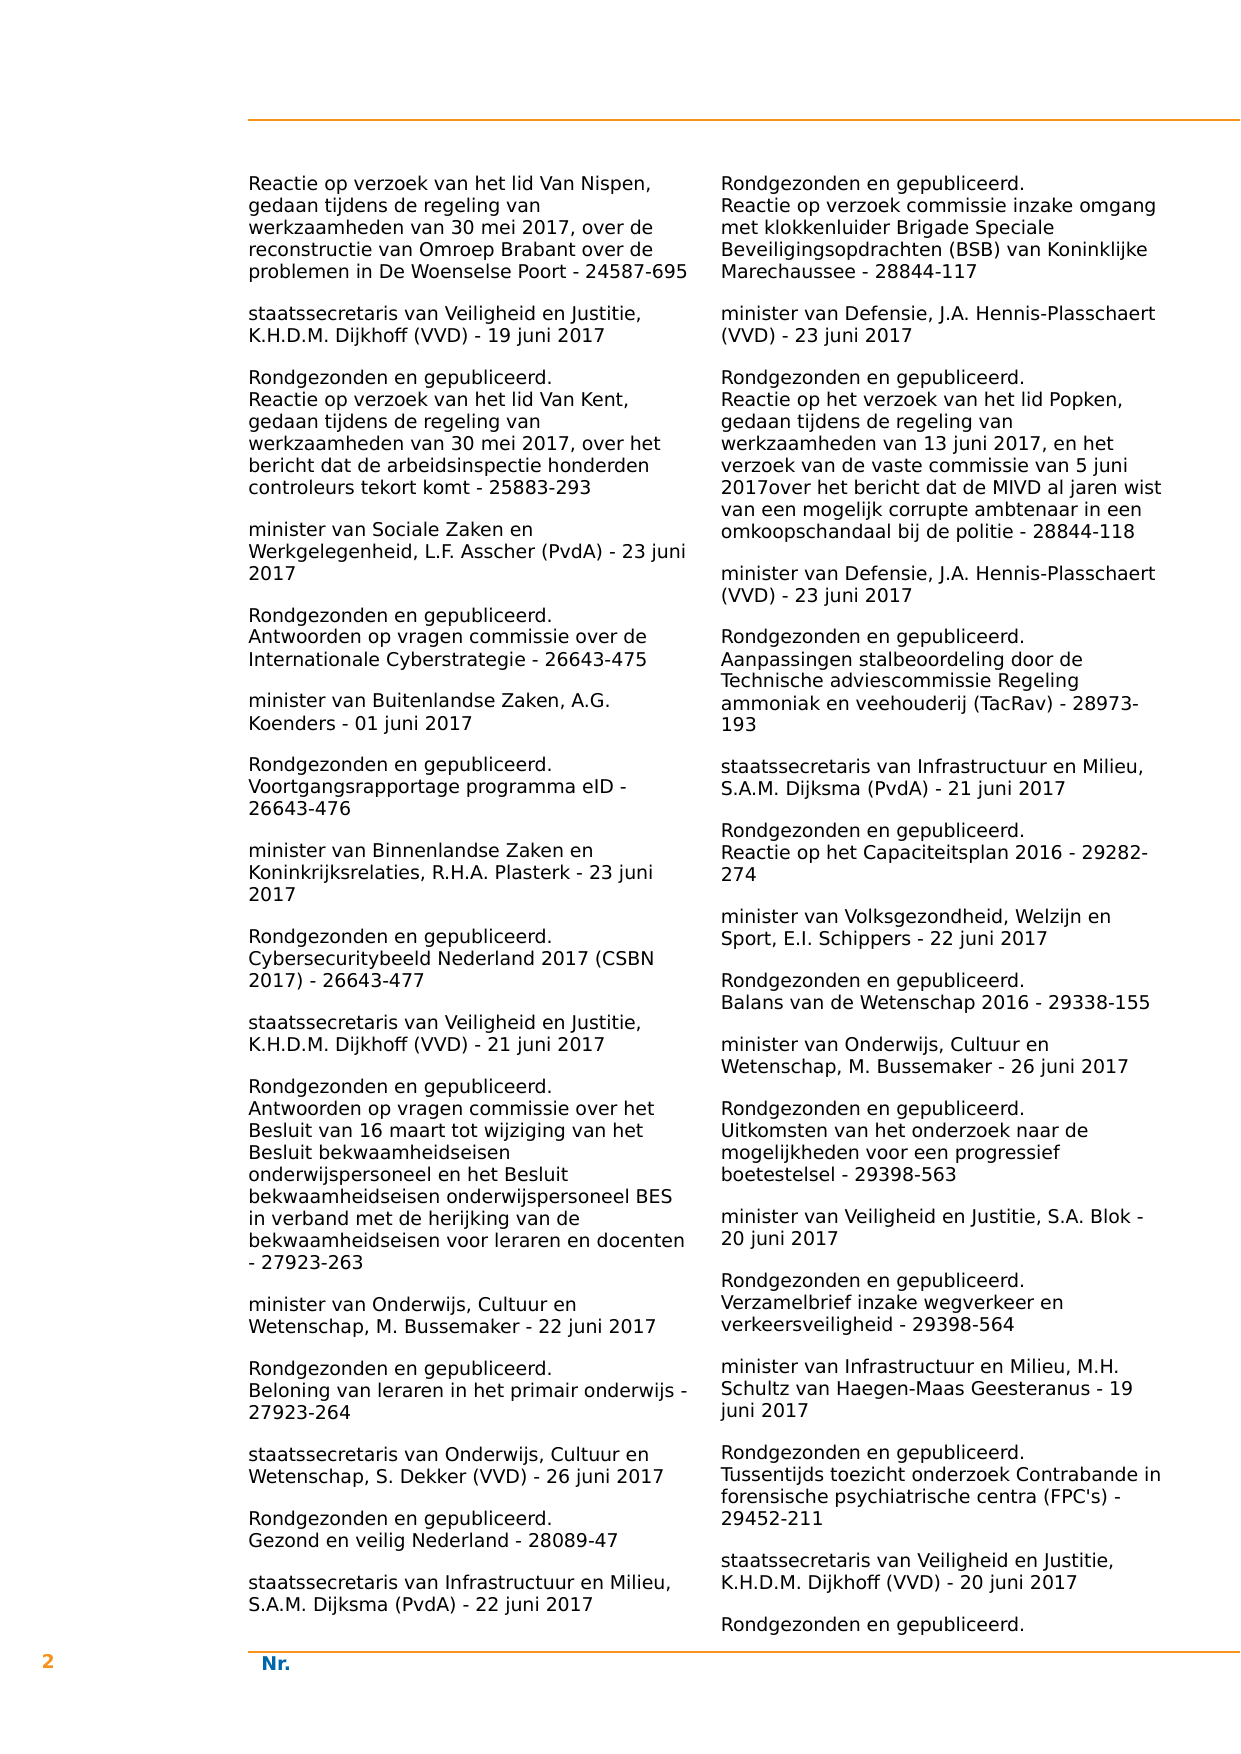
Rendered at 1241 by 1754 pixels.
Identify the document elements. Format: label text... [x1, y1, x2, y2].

text minister van Infrastructuur en Milieu, M.H. Schultz van Haegen-Maas Geesteranus - 19 juni 2017 [721, 1356, 1163, 1422]
text Rondgezonden en gepubliceerd. [721, 173, 1163, 195]
text Reactie op verzoek van het lid Van Kent, gedaan tijdens de regeling van werkzaamheden van 30 mei 2017, over het bericht dat de arbeidsinspectie honderden controleurs tekort komt - 25883-293 [248, 389, 691, 498]
text Rondgezonden en gepubliceerd. [721, 367, 1163, 389]
text Rondgezonden en gepubliceerd. [721, 1614, 1163, 1636]
text staatssecretaris van Veiligheid en Justitie, K.H.D.M. Dijkhoff (VVD) - 19 juni 2017 [248, 303, 691, 347]
text Tussentijds toezicht onderzoek Contrabande in forensische psychiatrische centra (FPC's) - 29452-211 [721, 1464, 1163, 1530]
text Beloning van leraren in het primair onderwijs - 27923-264 [248, 1380, 691, 1424]
text Rondgezonden en gepubliceerd. [248, 604, 691, 626]
text staatssecretaris van Onderwijs, Cultuur en Wetenschap, S. Dekker (VVD) - 26 juni 2017 [248, 1444, 691, 1488]
text staatssecretaris van Infrastructuur en Milieu, S.A.M. Dijksma (PvdA) - 22 juni 2017 [248, 1572, 691, 1616]
text Reactie op het Capaciteitsplan 2016 - 29282-274 [721, 842, 1163, 886]
text Rondgezonden en gepubliceerd. [721, 1270, 1163, 1292]
text Rondgezonden en gepubliceerd. [248, 1508, 691, 1530]
text Rondgezonden en gepubliceerd. [248, 754, 691, 776]
text staatssecretaris van Veiligheid en Justitie, K.H.D.M. Dijkhoff (VVD) - 20 juni 2017 [721, 1550, 1163, 1594]
text Rondgezonden en gepubliceerd. [721, 820, 1163, 842]
text Rondgezonden en gepubliceerd. [721, 626, 1163, 648]
text Antwoorden op vragen commissie over de Internationale Cyberstrategie - 26643-475 [248, 626, 691, 670]
text staatssecretaris van Infrastructuur en Milieu, S.A.M. Dijksma (PvdA) - 21 juni 2017 [721, 756, 1163, 800]
text minister van Defensie, J.A. Hennis-Plasschaert (VVD) - 23 juni 2017 [721, 303, 1163, 347]
text Reactie op verzoek van het lid Van Nispen, gedaan tijdens de regeling van werkzaamheden van 30 mei 2017, over de reconstructie van Omroep Brabant over de problemen in De Woenselse Poort - 24587-695 [248, 173, 691, 283]
text Rondgezonden en gepubliceerd. [721, 970, 1163, 992]
text staatssecretaris van Veiligheid en Justitie, K.H.D.M. Dijkhoff (VVD) - 21 juni 2017 [248, 1012, 691, 1056]
text Rondgezonden en gepubliceerd. [721, 1442, 1163, 1464]
text Rondgezonden en gepubliceerd. [248, 367, 691, 389]
text Cybersecuritybeeld Nederland 2017 (CSBN 2017) - 26643-477 [248, 948, 691, 992]
text Aanpassingen stalbeoordeling door de Technische adviescommissie Regeling ammoniak en veehouderij (TacRav) - 28973-193 [721, 648, 1163, 736]
text minister van Veiligheid en Justitie, S.A. Blok - 20 juni 2017 [721, 1206, 1163, 1250]
text Rondgezonden en gepubliceerd. [248, 926, 691, 948]
text minister van Sociale Zaken en Werkgelegenheid, L.F. Asscher (PvdA) - 23 juni 2017 [248, 518, 691, 584]
text Rondgezonden en gepubliceerd. [248, 1076, 691, 1098]
text Verzamelbrief inzake wegverkeer en verkeersveiligheid - 29398-564 [721, 1292, 1163, 1336]
text Balans van de Wetenschap 2016 - 29338-155 [721, 992, 1163, 1014]
text Uitkomsten van het onderzoek naar de mogelijkheden voor een progressief boetestelsel - 29398-563 [721, 1120, 1163, 1186]
text Gezond en veilig Nederland - 28089-47 [248, 1530, 691, 1552]
text Voortgangsrapportage programma eID - 26643-476 [248, 776, 691, 820]
text Reactie op het verzoek van het lid Popken, gedaan tijdens de regeling van werkzaamheden van 13 juni 2017, en het verzoek van de vaste commissie van 5 juni 2017over het bericht dat de MIVD al jaren wist van een mogelijk corrupte ambtenaar in een omkoopschandaal bij de politie - 28844-118 [721, 389, 1163, 542]
text Rondgezonden en gepubliceerd. [721, 1098, 1163, 1120]
text Reactie op verzoek commissie inzake omgang met klokkenluider Brigade Speciale Beveiligingsopdrachten (BSB) van Koninklijke Marechaussee - 28844-117 [721, 195, 1163, 283]
text minister van Onderwijs, Cultuur en Wetenschap, M. Bussemaker - 22 juni 2017 [248, 1294, 691, 1338]
text minister van Buitenlandse Zaken, A.G. Koenders - 01 juni 2017 [248, 690, 691, 734]
text minister van Defensie, J.A. Hennis-Plasschaert (VVD) - 23 juni 2017 [721, 562, 1163, 606]
text minister van Binnenlandse Zaken en Koninkrijksrelaties, R.H.A. Plasterk - 23 juni 2017 [248, 840, 691, 906]
text Rondgezonden en gepubliceerd. [248, 1358, 691, 1380]
text Antwoorden op vragen commissie over het Besluit van 16 maart tot wijziging van het Besluit bekwaamheidseisen onderwijspersoneel en het Besluit bekwaamheidseisen onderwijspersoneel BES in verband met de herijking van de bekwaamheidseisen voor leraren en docenten - 27923-263 [248, 1098, 691, 1274]
text minister van Onderwijs, Cultuur en Wetenschap, M. Bussemaker - 26 juni 2017 [721, 1034, 1163, 1078]
text minister van Volksgezondheid, Welzijn en Sport, E.I. Schippers - 22 juni 2017 [721, 906, 1163, 950]
